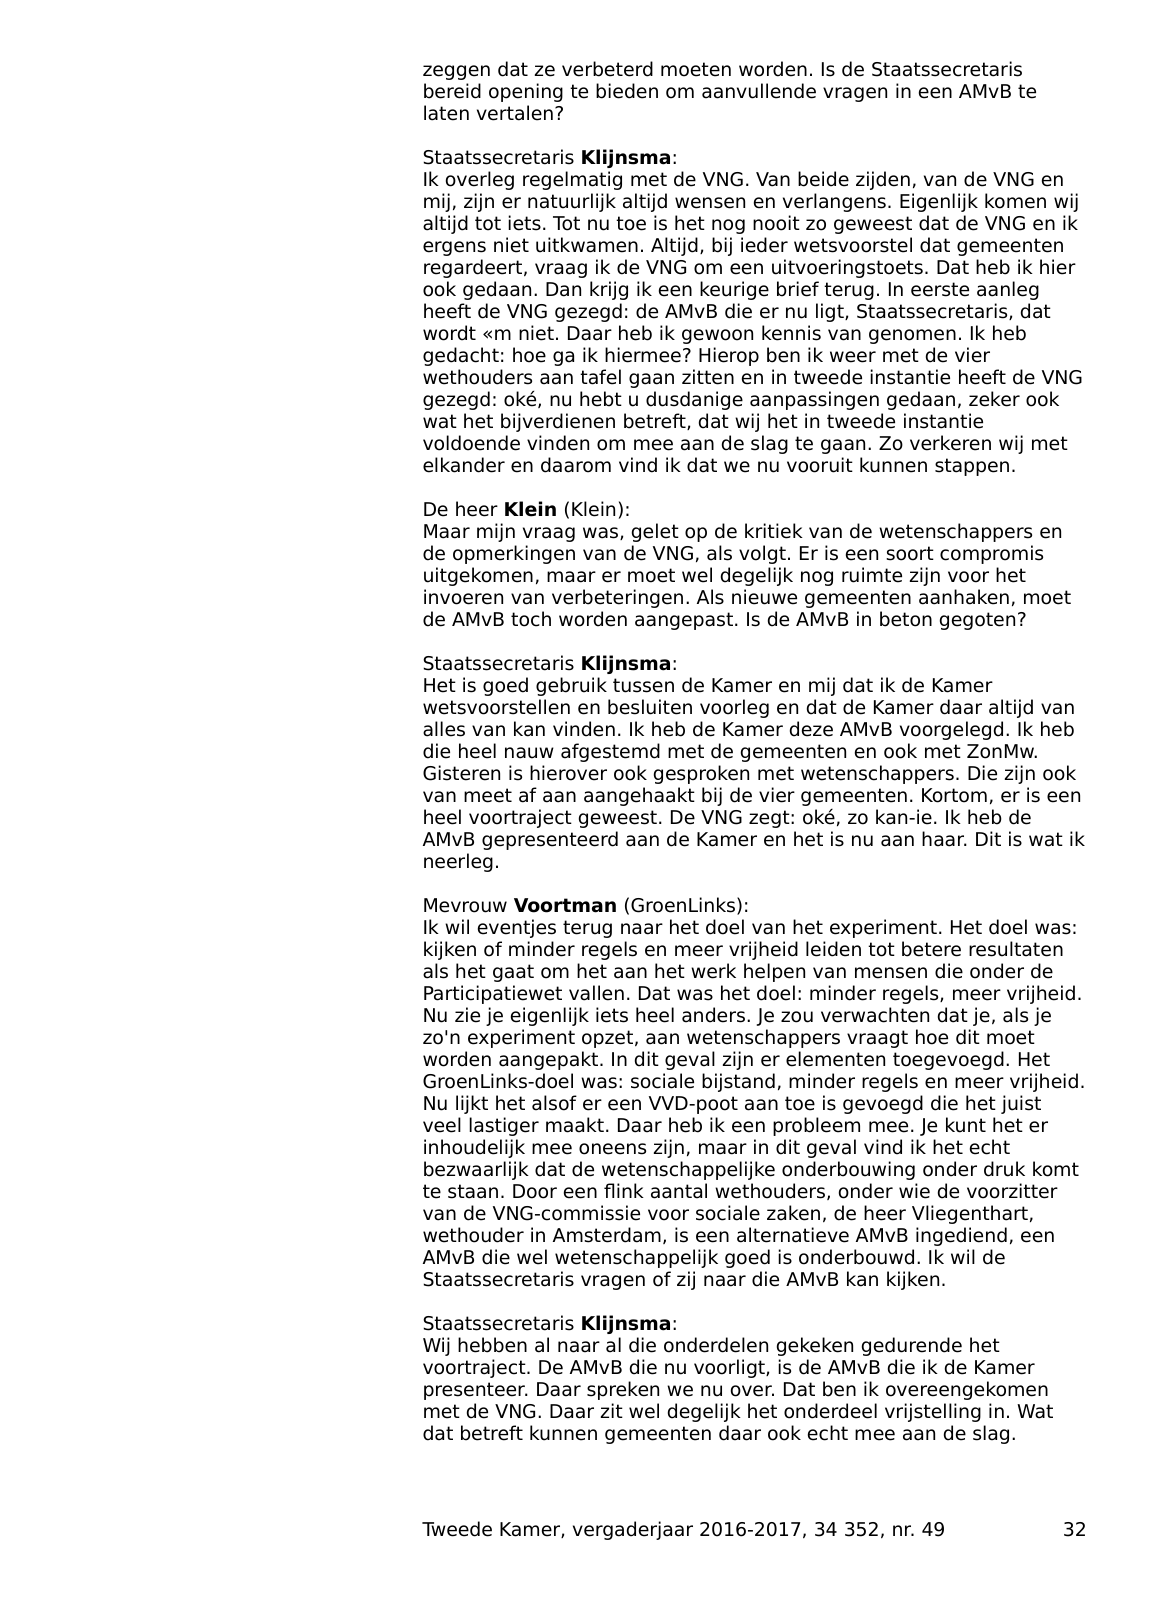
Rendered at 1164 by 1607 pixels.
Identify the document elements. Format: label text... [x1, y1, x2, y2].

text De heer Klein (Klein): [422, 499, 1087, 521]
text Mevrouw Voortman (GroenLinks): [422, 895, 1087, 917]
text Maar mijn vraag was, gelet op de kritiek van de wetenschappers en de opmerkingen van de VNG, als volgt. Er is een soort compromis uitgekomen, maar er moet wel degelijk nog ruimte zijn voor het invoeren van verbeteringen. Als nieuwe gemeenten aanhaken, moet de AMvB toch worden aangepast. Is de AMvB in beton gegoten? [422, 521, 1087, 631]
text zeggen dat ze verbeterd moeten worden. Is de Staatssecretaris bereid opening te bieden om aanvullende vragen in een AMvB te laten vertalen? [422, 59, 1087, 125]
text Staatssecretaris Klijnsma: [422, 1313, 1087, 1335]
text Staatssecretaris Klijnsma: [422, 147, 1087, 169]
text Ik wil eventjes terug naar het doel van het experiment. Het doel was: kijken of minder regels en meer vrijheid leiden tot betere resultaten als het gaat om het aan het werk helpen van mensen die onder de Participatiewet vallen. Dat was het doel: minder regels, meer vrijheid. Nu zie je eigenlijk iets heel anders. Je zou verwachten dat je, als je zo'n experiment opzet, aan wetenschappers vraagt hoe dit moet worden aangepakt. In dit geval zijn er elementen toegevoegd. Het GroenLinks-doel was: sociale bijstand, minder regels en meer vrijheid. Nu lijkt het alsof er een VVD-poot aan toe is gevoegd die het juist veel lastiger maakt. Daar heb ik een probleem mee. Je kunt het er inhoudelijk mee oneens zijn, maar in dit geval vind ik het echt bezwaarlijk dat de wetenschappelijke onderbouwing onder druk komt te staan. Door een flink aantal wethouders, onder wie de voorzitter van de VNG-commissie voor sociale zaken, de heer Vliegenthart, wethouder in Amsterdam, is een alternatieve AMvB ingediend, een AMvB die wel wetenschappelijk goed is onderbouwd. Ik wil de Staatssecretaris vragen of zij naar die AMvB kan kijken. [422, 917, 1087, 1291]
text Het is goed gebruik tussen de Kamer en mij dat ik de Kamer wetsvoorstellen en besluiten voorleg en dat de Kamer daar altijd van alles van kan vinden. Ik heb de Kamer deze AMvB voorgelegd. Ik heb die heel nauw afgestemd met de gemeenten en ook met ZonMw. Gisteren is hierover ook gesproken met wetenschappers. Die zijn ook van meet af aan aangehaakt bij de vier gemeenten. Kortom, er is een heel voortraject geweest. De VNG zegt: oké, zo kan-ie. Ik heb de AMvB gepresenteerd aan de Kamer en het is nu aan haar. Dit is wat ik neerleg. [422, 675, 1087, 873]
text Wij hebben al naar al die onderdelen gekeken gedurende het voortraject. De AMvB die nu voorligt, is de AMvB die ik de Kamer presenteer. Daar spreken we nu over. Dat ben ik overeengekomen met de VNG. Daar zit wel degelijk het onderdeel vrijstelling in. Wat dat betreft kunnen gemeenten daar ook echt mee aan de slag. [422, 1335, 1087, 1445]
text Staatssecretaris Klijnsma: [422, 653, 1087, 675]
text Ik overleg regelmatig met de VNG. Van beide zijden, van de VNG en mij, zijn er natuurlijk altijd wensen en verlangens. Eigenlijk komen wij altijd tot iets. Tot nu toe is het nog nooit zo geweest dat de VNG en ik ergens niet uitkwamen. Altijd, bij ieder wetsvoorstel dat gemeenten regardeert, vraag ik de VNG om een uitvoeringstoets. Dat heb ik hier ook gedaan. Dan krijg ik een keurige brief terug. In eerste aanleg heeft de VNG gezegd: de AMvB die er nu ligt, Staatssecretaris, dat wordt «m niet. Daar heb ik gewoon kennis van genomen. Ik heb gedacht: hoe ga ik hiermee? Hierop ben ik weer met de vier wethouders aan tafel gaan zitten en in tweede instantie heeft de VNG gezegd: oké, nu hebt u dusdanige aanpassingen gedaan, zeker ook wat het bijverdienen betreft, dat wij het in tweede instantie voldoende vinden om mee aan de slag te gaan. Zo verkeren wij met elkander en daarom vind ik dat we nu vooruit kunnen stappen. [422, 169, 1087, 477]
